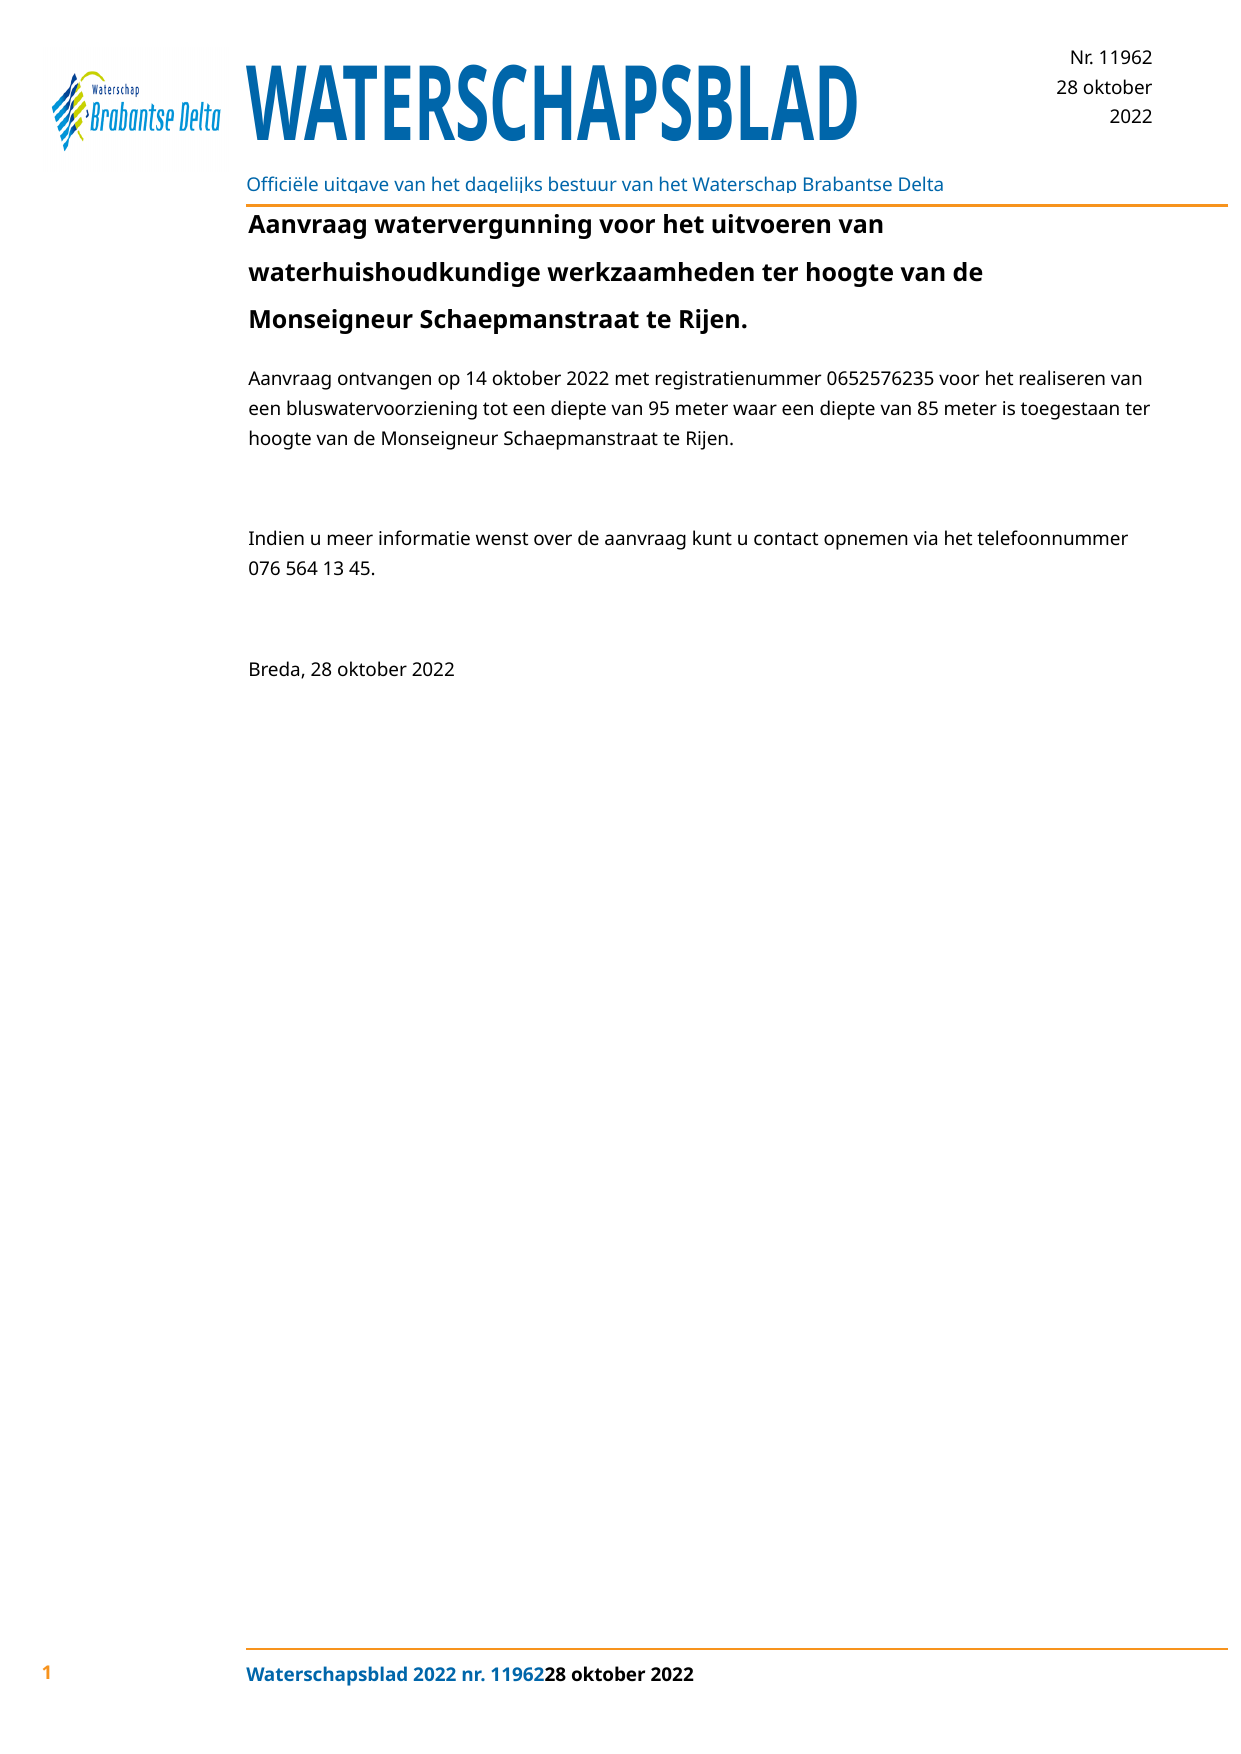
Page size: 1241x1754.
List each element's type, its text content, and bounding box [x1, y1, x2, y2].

text Indien u meer informatie wenst over de aanvraag kunt u contact opnemen via het telefoonnummer 076 564 13 45. [248, 526, 1152, 581]
text Breda, 28 oktober 2022 [248, 656, 1152, 682]
picture [41, 47, 231, 172]
text Aanvraag watervergunning voor het uitvoeren van waterhuishoudkundige werkzaamheden ter hoogte van de Monseigneur Schaepmanstraat te Rijen. [248, 207, 1152, 336]
text Aanvraag ontvangen op 14 oktober 2022 met registratienummer 0652576235 voor het realiseren van een bluswatervoorziening tot een diepte van 95 meter waar een diepte van 85 meter is toegestaan ter hoogte van de Monseigneur Schaepmanstraat te Rijen. [248, 366, 1152, 450]
